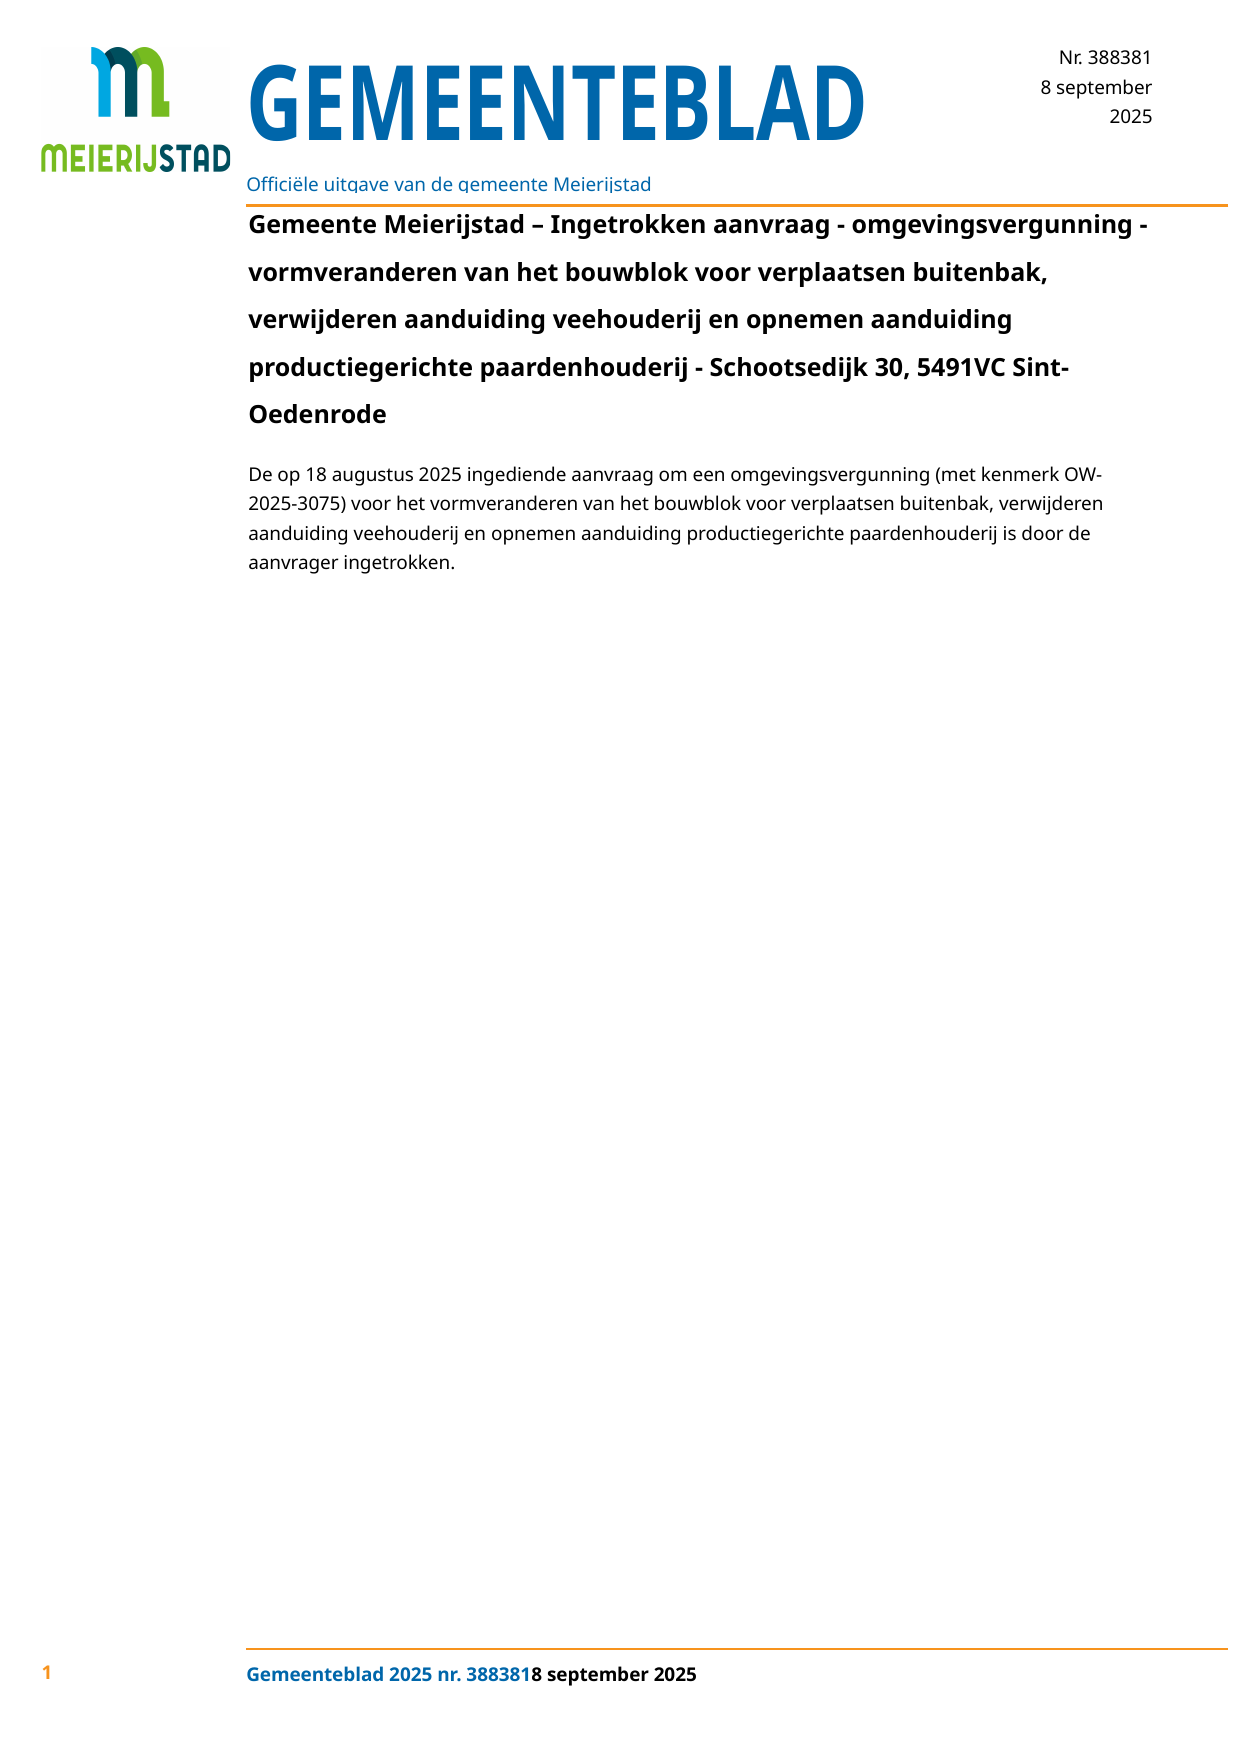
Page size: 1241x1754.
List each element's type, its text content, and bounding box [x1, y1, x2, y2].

picture [41, 47, 231, 172]
text Gemeente Meierijstad – Ingetrokken aanvraag - omgevingsvergunning - vormveranderen van het bouwblok voor verplaatsen buitenbak, verwijderen aanduiding veehouderij en opnemen aanduiding productiegerichte paardenhouderij - Schootsedijk 30, 5491VC Sint-Oedenrode [248, 207, 1152, 431]
text De op 18 augustus 2025 ingediende aanvraag om een omgevingsvergunning (met kenmerk OW-2025-3075) voor het vormveranderen van het bouwblok voor verplaatsen buitenbak, verwijderen aanduiding veehouderij en opnemen aanduiding productiegerichte paardenhouderij is door de aanvrager ingetrokken. [248, 461, 1152, 575]
